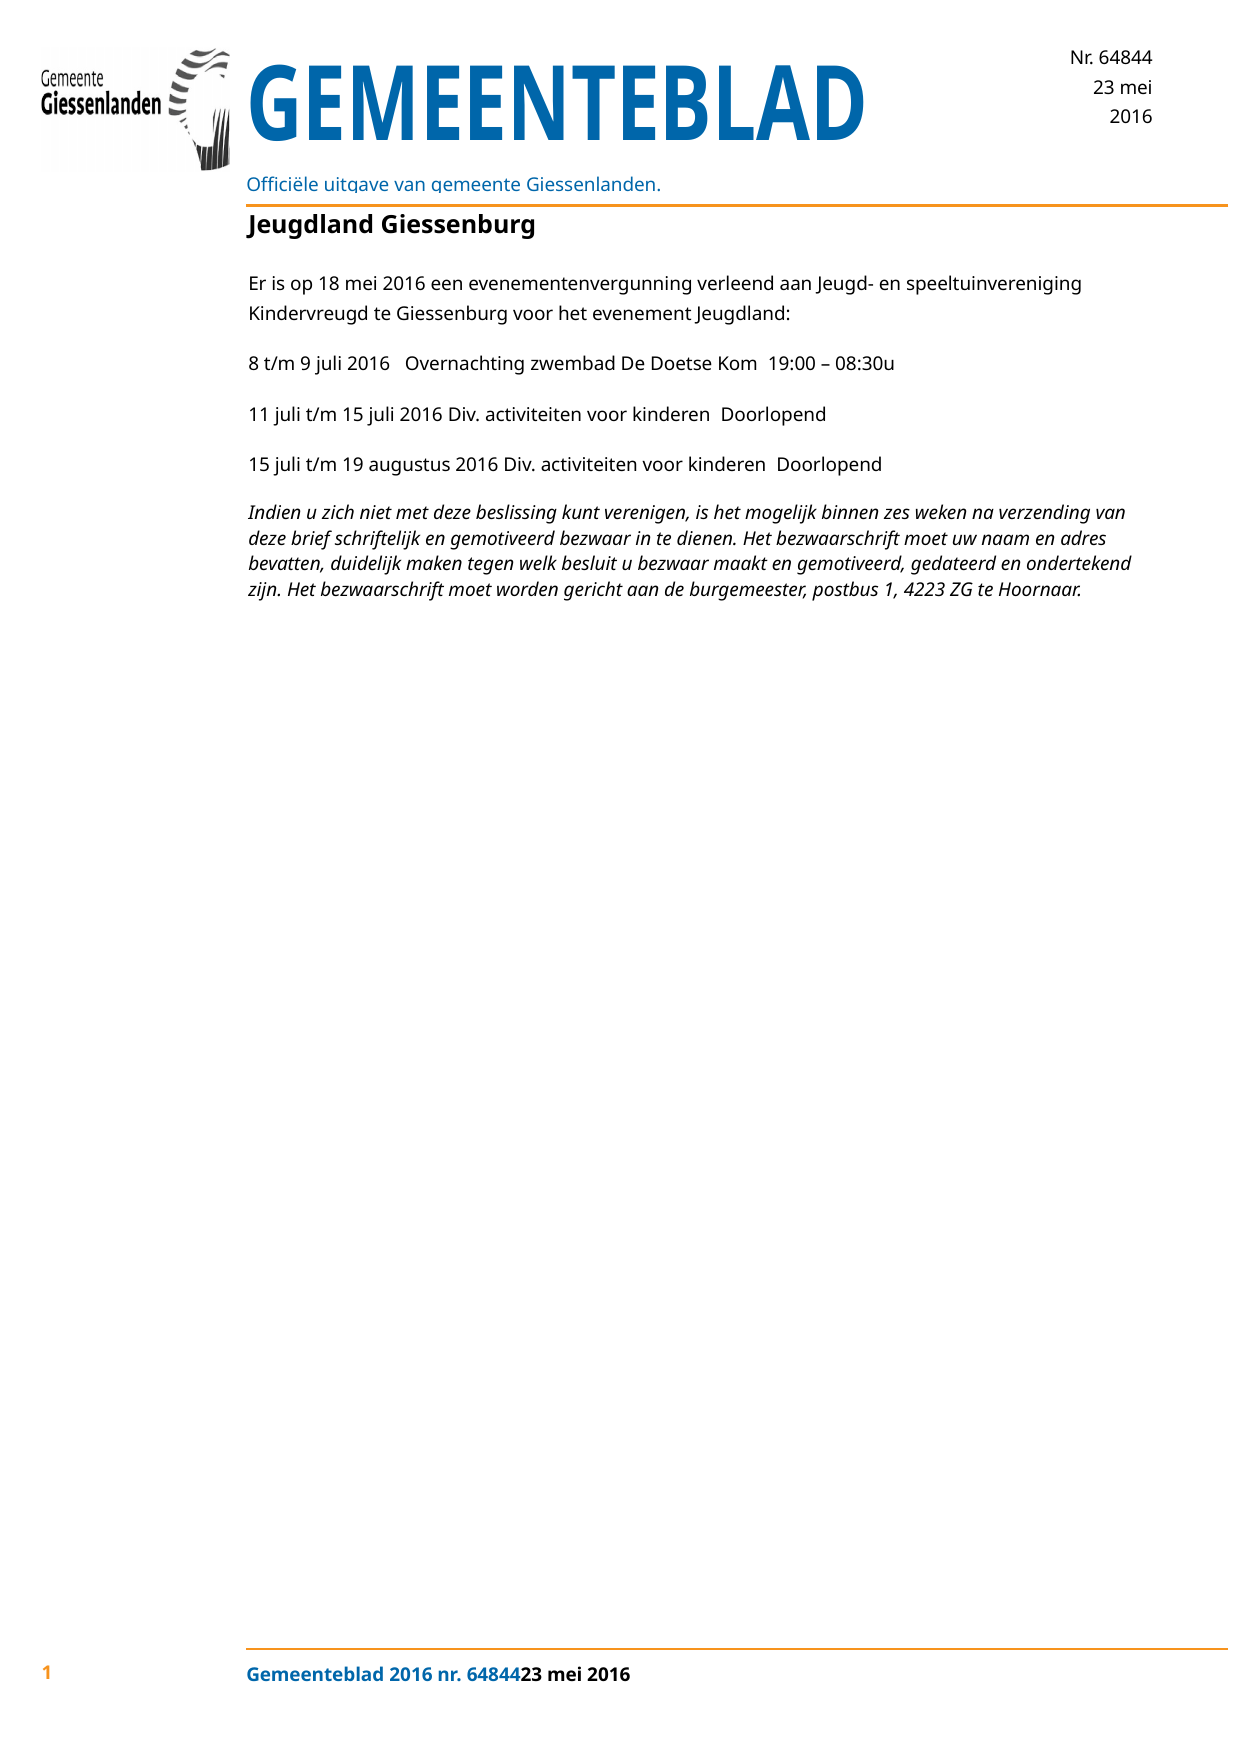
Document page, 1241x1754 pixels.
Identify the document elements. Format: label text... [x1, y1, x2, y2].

text Jeugdland Giessenburg [248, 207, 1152, 241]
text Indien u zich niet met deze beslissing kunt verenigen, is het mogelijk binnen zes weken na verzending van deze brief schriftelijk en gemotiveerd bezwaar in te dienen. Het bezwaarschrift moet uw naam en adres bevatten, duidelijk maken tegen welk besluit u bezwaar maakt en gemotiveerd, gedateerd en ondertekend zijn. Het bezwaarschrift moet worden gericht aan de burgemeester, postbus 1, 4223 ZG te Hoornaar. [248, 499, 1152, 602]
text 15 juli t/m 19 augustus 2016 Div. activiteiten voor kinderen Doorlopend [248, 451, 1152, 477]
picture [41, 47, 231, 172]
text 8 t/m 9 juli 2016 Overnachting zwembad De Doetse Kom 19:00 – 08:30u [248, 350, 1152, 376]
text 11 juli t/m 15 juli 2016 Div. activiteiten voor kinderen Doorlopend [248, 401, 1152, 426]
text Er is op 18 mei 2016 een evenementenvergunning verleend aan Jeugd- en speeltuinvereniging Kindervreugd te Giessenburg voor het evenement Jeugdland: [248, 270, 1152, 326]
